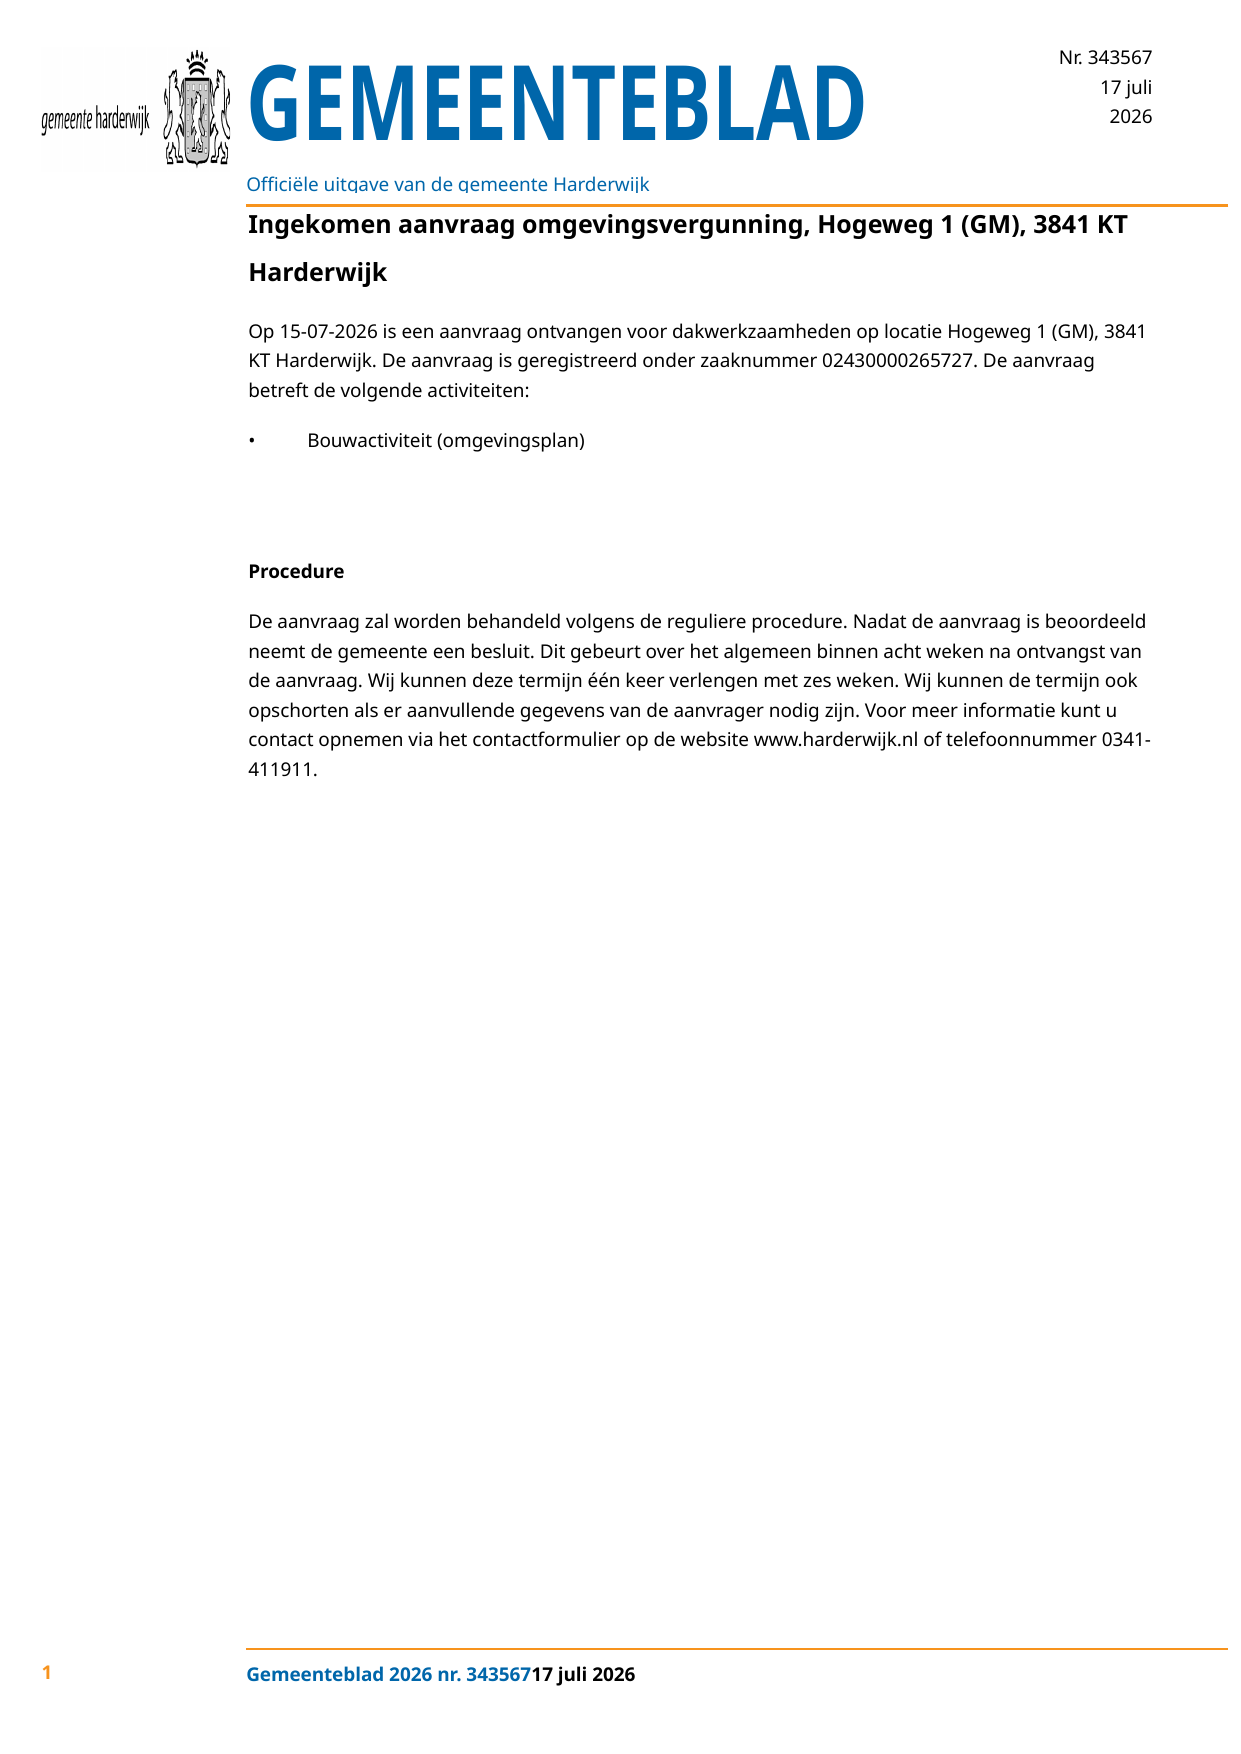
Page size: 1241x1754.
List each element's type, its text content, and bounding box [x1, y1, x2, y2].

picture [41, 47, 231, 172]
text Procedure [248, 558, 1152, 584]
list Bouwactiviteit (omgevingsplan) [248, 427, 1152, 453]
text Op 15-07-2026 is een aanvraag ontvangen voor dakwerkzaamheden op locatie Hogeweg 1 (GM), 3841 KT Harderwijk. De aanvraag is geregistreerd onder zaaknummer 02430000265727. De aanvraag betreft de volgende activiteiten: [248, 318, 1152, 403]
text Ingekomen aanvraag omgevingsvergunning, Hogeweg 1 (GM), 3841 KT Harderwijk [248, 207, 1152, 288]
text De aanvraag zal worden behandeld volgens de reguliere procedure. Nadat de aanvraag is beoordeeld neemt de gemeente een besluit. Dit gebeurt over het algemeen binnen acht weken na ontvangst van de aanvraag. Wij kunnen deze termijn één keer verlengen met zes weken. Wij kunnen de termijn ook opschorten als er aanvullende gegevens van de aanvrager nodig zijn. Voor meer informatie kunt u contact opnemen via het contactformulier op de website www.harderwijk.nl of telefoonnummer 0341-411911. [248, 608, 1152, 782]
